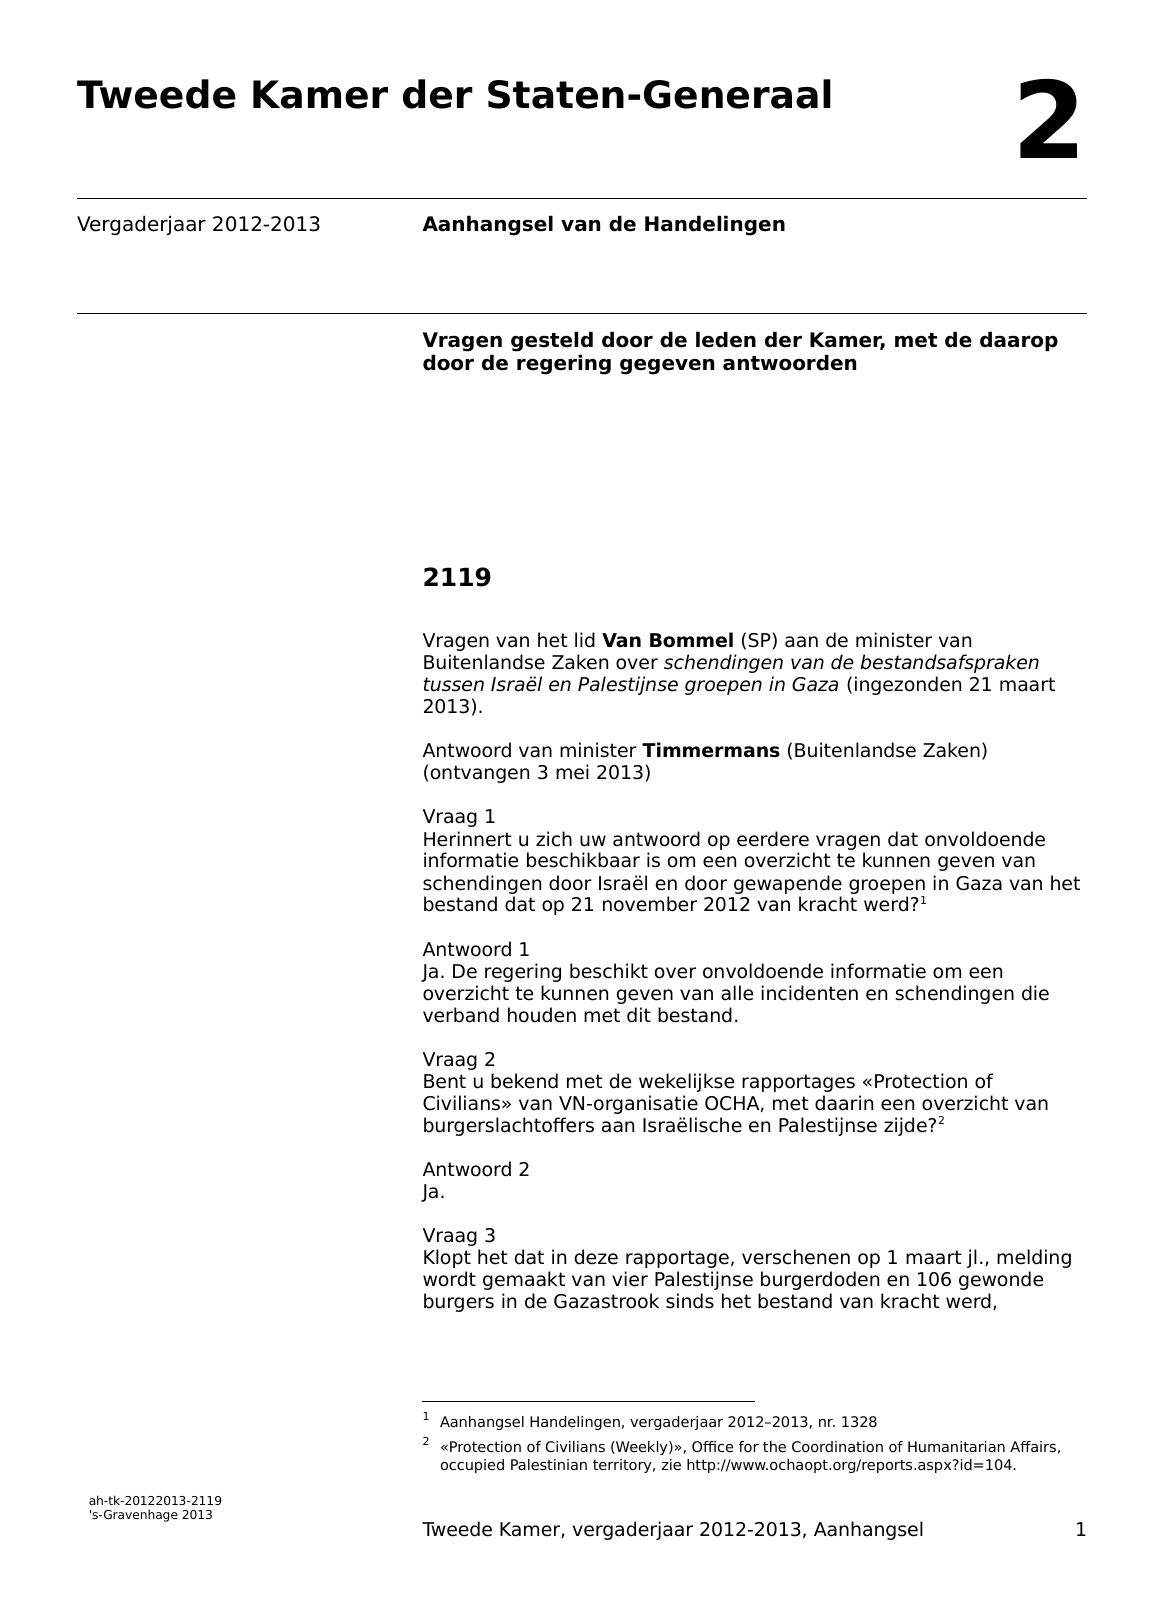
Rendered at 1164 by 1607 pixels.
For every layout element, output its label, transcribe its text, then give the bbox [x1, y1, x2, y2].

text Vragen van het lid Van Bommel (SP) aan de minister van Buitenlandse Zaken over schendingen van de bestandsafspraken tussen Israël en Palestijnse groepen in Gaza (ingezonden 21 maart 2013). [422, 630, 1087, 718]
text Antwoord 2 [422, 1159, 1087, 1181]
text Vraag 1 [422, 806, 1087, 828]
text Aanhangsel Handelingen, vergaderjaar 2012–2013, nr. 1328 [422, 1410, 1087, 1432]
text 2119 [422, 563, 1087, 592]
text Ja. De regering beschikt over onvoldoende informatie om een overzicht te kunnen geven van alle incidenten en schendingen die verband houden met dit bestand. [422, 961, 1087, 1026]
text Herinnert u zich uw antwoord op eerdere vragen dat onvoldoende informatie beschikbaar is om een overzicht te kunnen geven van schendingen door Israël en door gewapende groepen in Gaza van het bestand dat op 21 november 2012 van kracht werd? [422, 828, 1087, 916]
table_header 2 [886, 59, 1087, 198]
text Klopt het dat in deze rapportage, verschenen op 1 maart jl., melding wordt gemaakt van vier Palestijnse burgerdoden en 106 gewonde burgers in de Gazastrook sinds het bestand van kracht werd, [422, 1247, 1087, 1313]
table_header Tweede Kamer der Staten-Generaal [77, 59, 886, 198]
text Antwoord 1 [422, 938, 1087, 961]
text 's-Gravenhage 2013 [88, 1508, 323, 1522]
text Vraag 2 [422, 1049, 1087, 1071]
text ah-tk-20122013-2119 [88, 1494, 323, 1508]
text «Protection of Civilians (Weekly)», Office for the Coordination of Humanitarian Affairs, occupied Palestinian territory, zie http://www.ochaopt.org/reports.aspx?id=104. [422, 1435, 1087, 1474]
table_cell [77, 314, 422, 375]
text Antwoord van minister Timmermans (Buitenlandse Zaken) (ontvangen 3 mei 2013) [422, 740, 1087, 784]
text Ja. [422, 1181, 1087, 1203]
table_cell Aanhangsel van de Handelingen [422, 199, 1087, 313]
table_cell Vergaderjaar 2012-2013 [77, 199, 422, 313]
text Vraag 3 [422, 1225, 1087, 1247]
text Bent u bekend met de wekelijkse rapportages «Protection of Civilians» van VN-organisatie OCHA, met daarin een overzicht van burgerslachtoffers aan Israëlische en Palestijnse zijde? [422, 1071, 1087, 1137]
table_cell Vragen gesteld door de leden der Kamer, met de daarop door de regering gegeven antwoorden [422, 314, 1087, 375]
